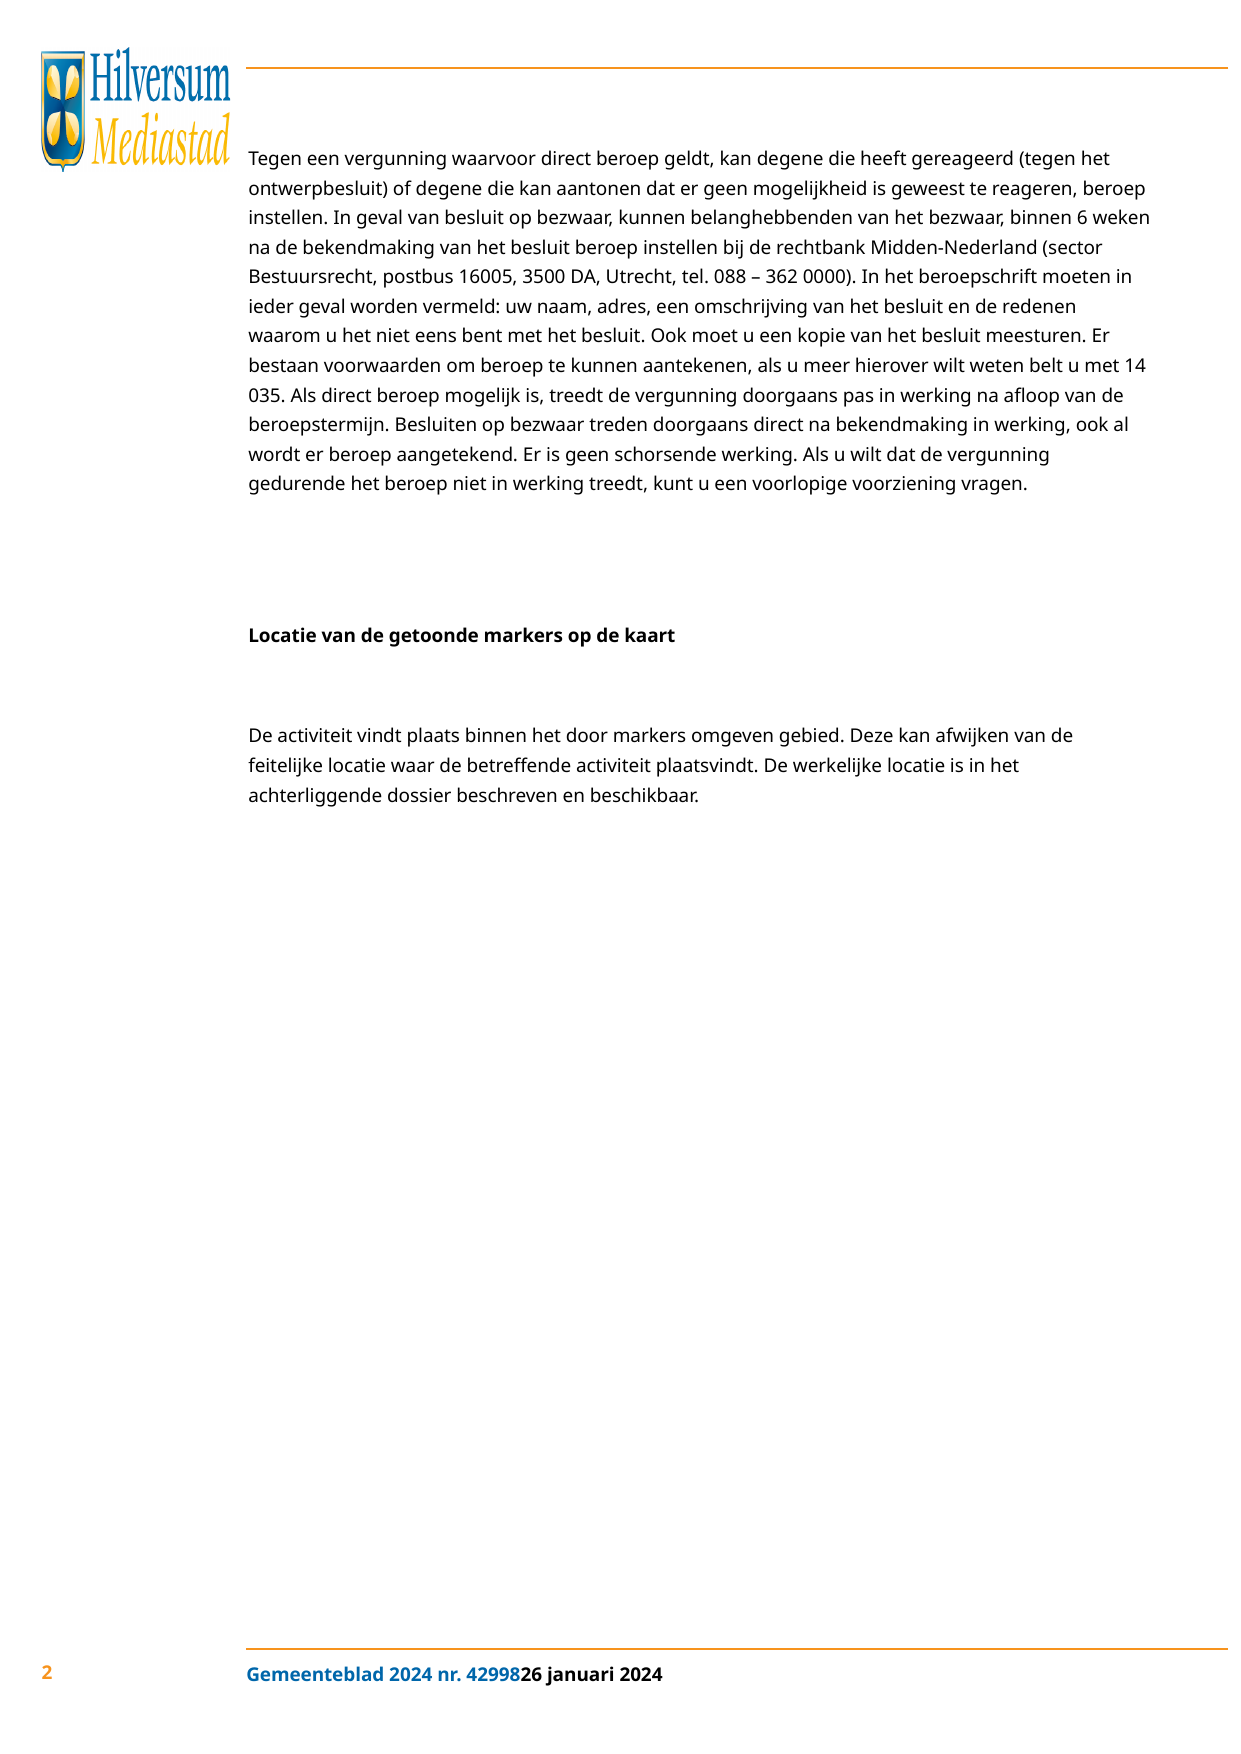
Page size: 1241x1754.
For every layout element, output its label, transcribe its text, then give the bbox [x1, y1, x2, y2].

text De activiteit vindt plaats binnen het door markers omgeven gebied. Deze kan afwijken van de feitelijke locatie waar de betreffende activiteit plaatsvindt. De werkelijke locatie is in het achterliggende dossier beschreven en beschikbaar. [248, 723, 1152, 808]
picture [41, 47, 231, 172]
text Locatie van de getoonde markers op de kaart [248, 622, 1152, 648]
text Tegen een vergunning waarvoor direct beroep geldt, kan degene die heeft gereageerd (tegen het ontwerpbesluit) of degene die kan aantonen dat er geen mogelijkheid is geweest te reageren, beroep instellen. In geval van besluit op bezwaar, kunnen belanghebbenden van het bezwaar, binnen 6 weken na de bekendmaking van het besluit beroep instellen bij de rechtbank Midden-Nederland (sector Bestuursrecht, postbus 16005, 3500 DA, Utrecht, tel. 088 – 362 0000). In het beroepschrift moeten in ieder geval worden vermeld: uw naam, adres, een omschrijving van het besluit en de redenen waarom u het niet eens bent met het besluit. Ook moet u een kopie van het besluit meesturen. Er bestaan voorwaarden om beroep te kunnen aantekenen, als u meer hierover wilt weten belt u met 14 035. Als direct beroep mogelijk is, treedt de vergunning doorgaans pas in werking na afloop van de beroepstermijn. Besluiten op bezwaar treden doorgaans direct na bekendmaking in werking, ook al wordt er beroep aangetekend. Er is geen schorsende werking. Als u wilt dat de vergunning gedurende het beroep niet in werking treedt, kunt u een voorlopige voorziening vragen. [248, 145, 1152, 496]
